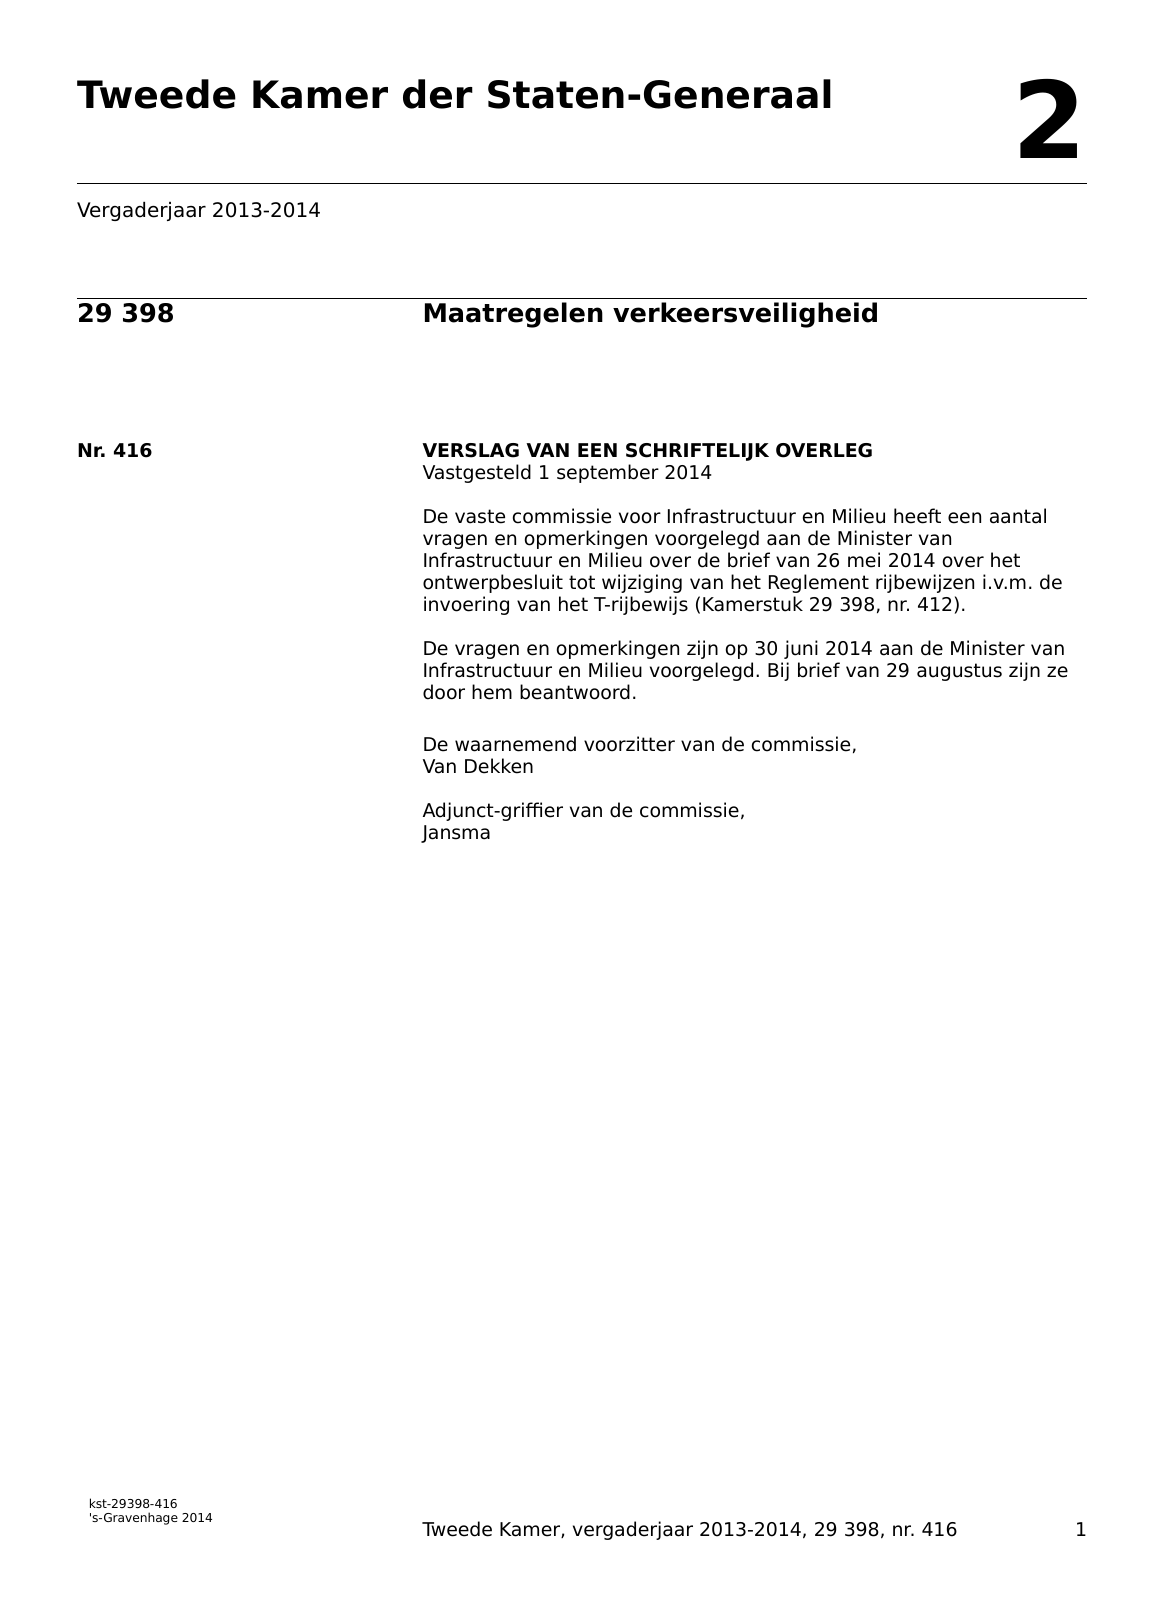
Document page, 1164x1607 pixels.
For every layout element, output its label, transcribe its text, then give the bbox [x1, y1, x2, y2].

text Adjunct-griffier van de commissie, Jansma [422, 800, 1087, 844]
table_header Tweede Kamer der Staten-Generaal [77, 59, 886, 183]
text kst-29398-416 [88, 1497, 323, 1511]
text De vaste commissie voor Infrastructuur en Milieu heeft een aantal vragen en opmerkingen voorgelegd aan de Minister van Infrastructuur en Milieu over de brief van 26 mei 2014 over het ontwerpbesluit tot wijziging van het Reglement rijbewijzen i.v.m. de invoering van het T-rijbewijs (Kamerstuk 29 398, nr. 412). [422, 506, 1087, 616]
table_header 2 [886, 59, 1087, 183]
table_cell Vergaderjaar 2013-2014 [77, 184, 1087, 298]
text De vragen en opmerkingen zijn op 30 juni 2014 aan de Minister van Infrastructuur en Milieu voorgelegd. Bij brief van 29 augustus zijn ze door hem beantwoord. [422, 638, 1087, 704]
text 's-Gravenhage 2014 [88, 1511, 323, 1525]
subtitle 29 398 Maatregelen verkeersveiligheid [77, 299, 1087, 329]
subtitle Nr. 416 VERSLAG VAN EEN SCHRIFTELIJK OVERLEG [77, 440, 1087, 462]
text De waarnemend voorzitter van de commissie, Van Dekken [422, 734, 1087, 778]
text Vastgesteld 1 september 2014 [422, 462, 1087, 484]
